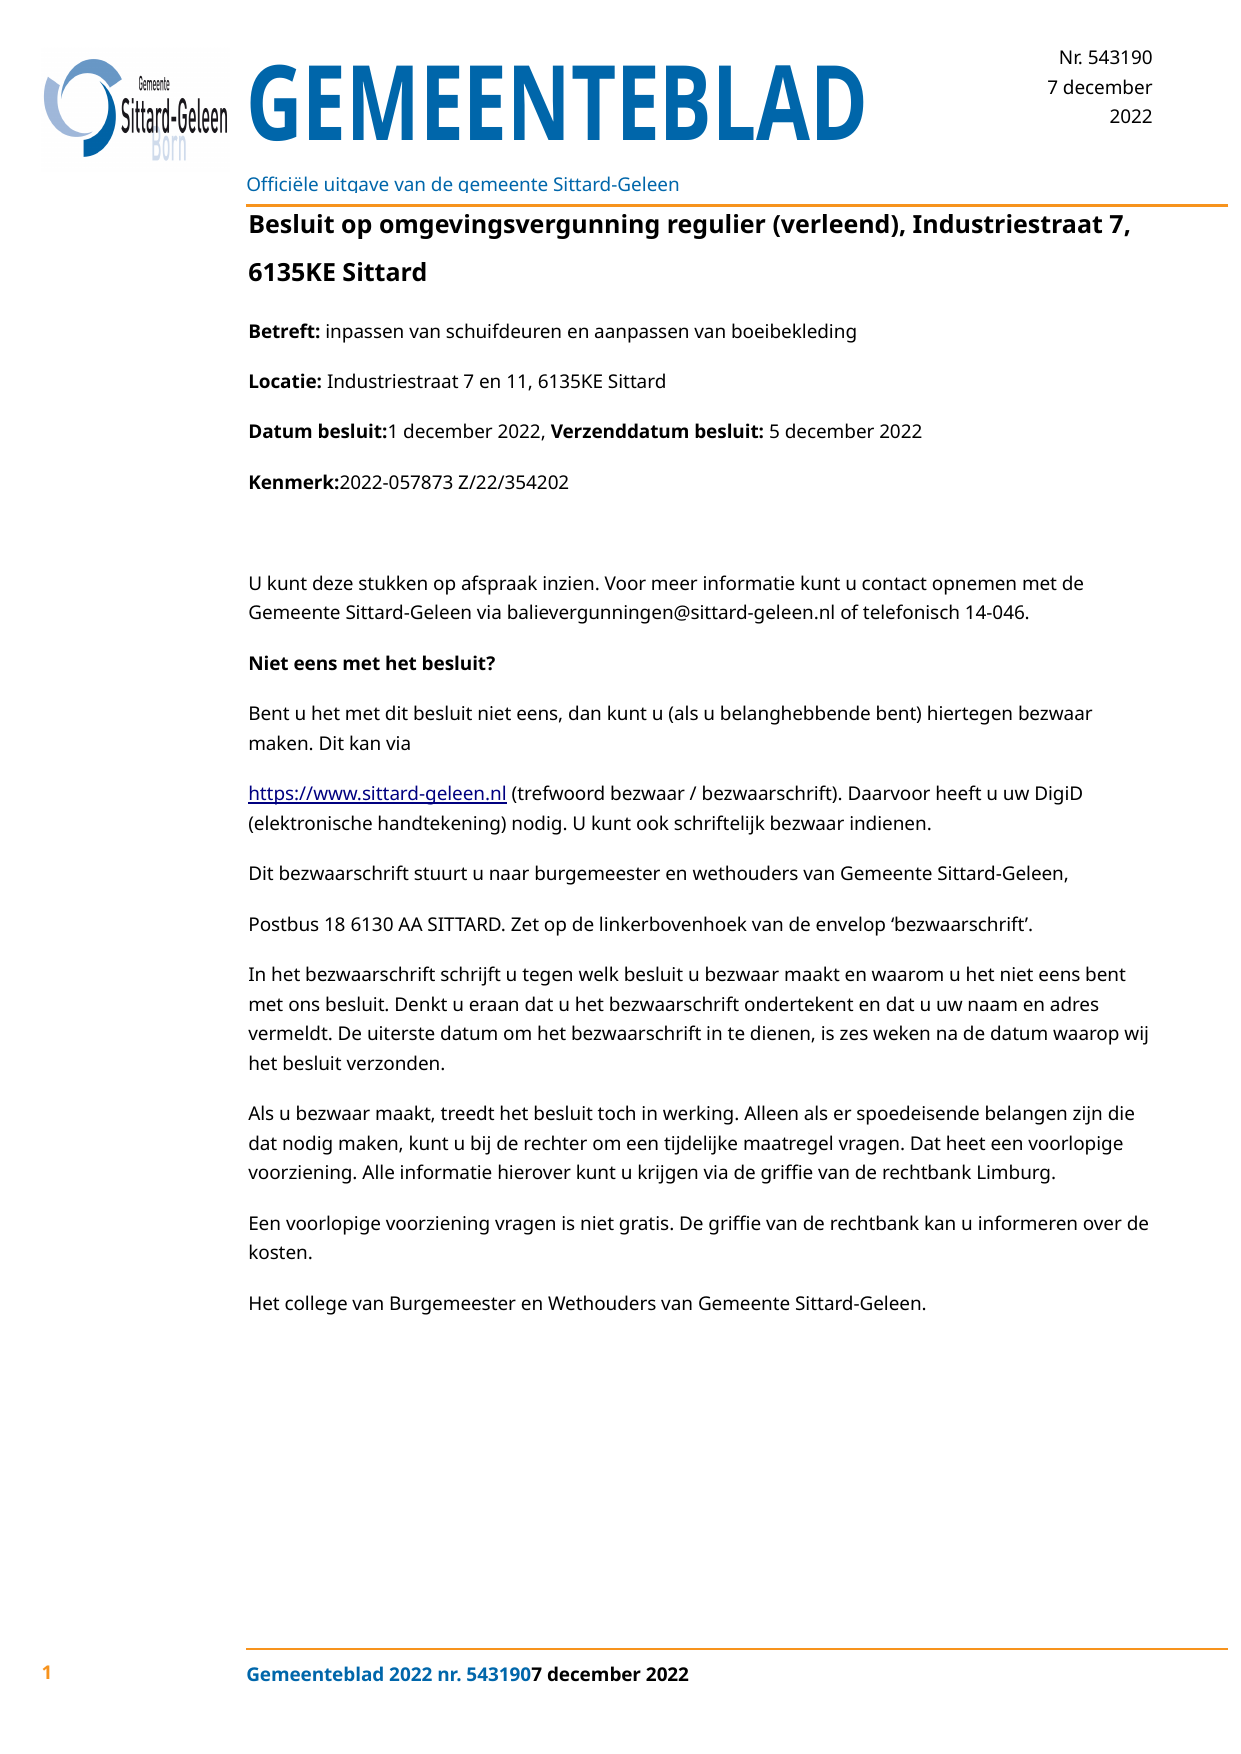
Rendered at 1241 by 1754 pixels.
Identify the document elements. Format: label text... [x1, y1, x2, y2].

text Als u bezwaar maakt, treedt het besluit toch in werking. Alleen als er spoedeisende belangen zijn die dat nodig maken, kunt u bij de rechter om een tijdelijke maatregel vragen. Dat heet een voorlopige voorziening. Alle informatie hierover kunt u krijgen via de griffie van de rechtbank Limburg. [248, 1100, 1152, 1185]
text Niet eens met het besluit? [248, 650, 1152, 676]
text Betreft: inpassen van schuifdeuren en aanpassen van boeibekleding [248, 318, 1152, 344]
text Een voorlopige voorziening vragen is niet gratis. De griffie van de rechtbank kan u informeren over de kosten. [248, 1210, 1152, 1265]
text Bent u het met dit besluit niet eens, dan kunt u (als u belanghebbende bent) hiertegen bezwaar maken. Dit kan via [248, 700, 1152, 756]
text Het college van Burgemeester en Wethouders van Gemeente Sittard-Geleen. [248, 1290, 1152, 1316]
text Locatie: Industriestraat 7 en 11, 6135KE Sittard [248, 368, 1152, 394]
text Postbus 18 6130 AA SITTARD. Zet op de linkerbovenhoek van de envelop ‘bezwaarschrift’. [248, 911, 1152, 937]
text In het bezwaarschrift schrijft u tegen welk besluit u bezwaar maakt en waarom u het niet eens bent met ons besluit. Denkt u eraan dat u het bezwaarschrift ondertekent en dat u uw naam en adres vermeldt. De uiterste datum om het bezwaarschrift in te dienen, is zes weken na de datum waarop wij het besluit verzonden. [248, 961, 1152, 1076]
picture [41, 47, 231, 172]
text Datum besluit:1 december 2022, Verzenddatum besluit: 5 december 2022 [248, 419, 1152, 444]
text U kunt deze stukken op afspraak inzien. Voor meer informatie kunt u contact opnemen met de Gemeente Sittard-Geleen via balievergunningen@sittard-geleen.nl of telefonisch 14-046. [248, 570, 1152, 625]
text Besluit op omgevingsvergunning regulier (verleend), Industriestraat 7, 6135KE Sittard [248, 207, 1152, 288]
text Dit bezwaarschrift stuurt u naar burgemeester en wethouders van Gemeente Sittard-Geleen, [248, 860, 1152, 886]
text https://www.sittard-geleen.nl (trefwoord bezwaar / bezwaarschrift). Daarvoor heeft u uw DigiD (elektronische handtekening) nodig. U kunt ook schriftelijk bezwaar indienen. [248, 780, 1152, 836]
text Kenmerk:2022-057873 Z/22/354202 [248, 469, 1152, 495]
